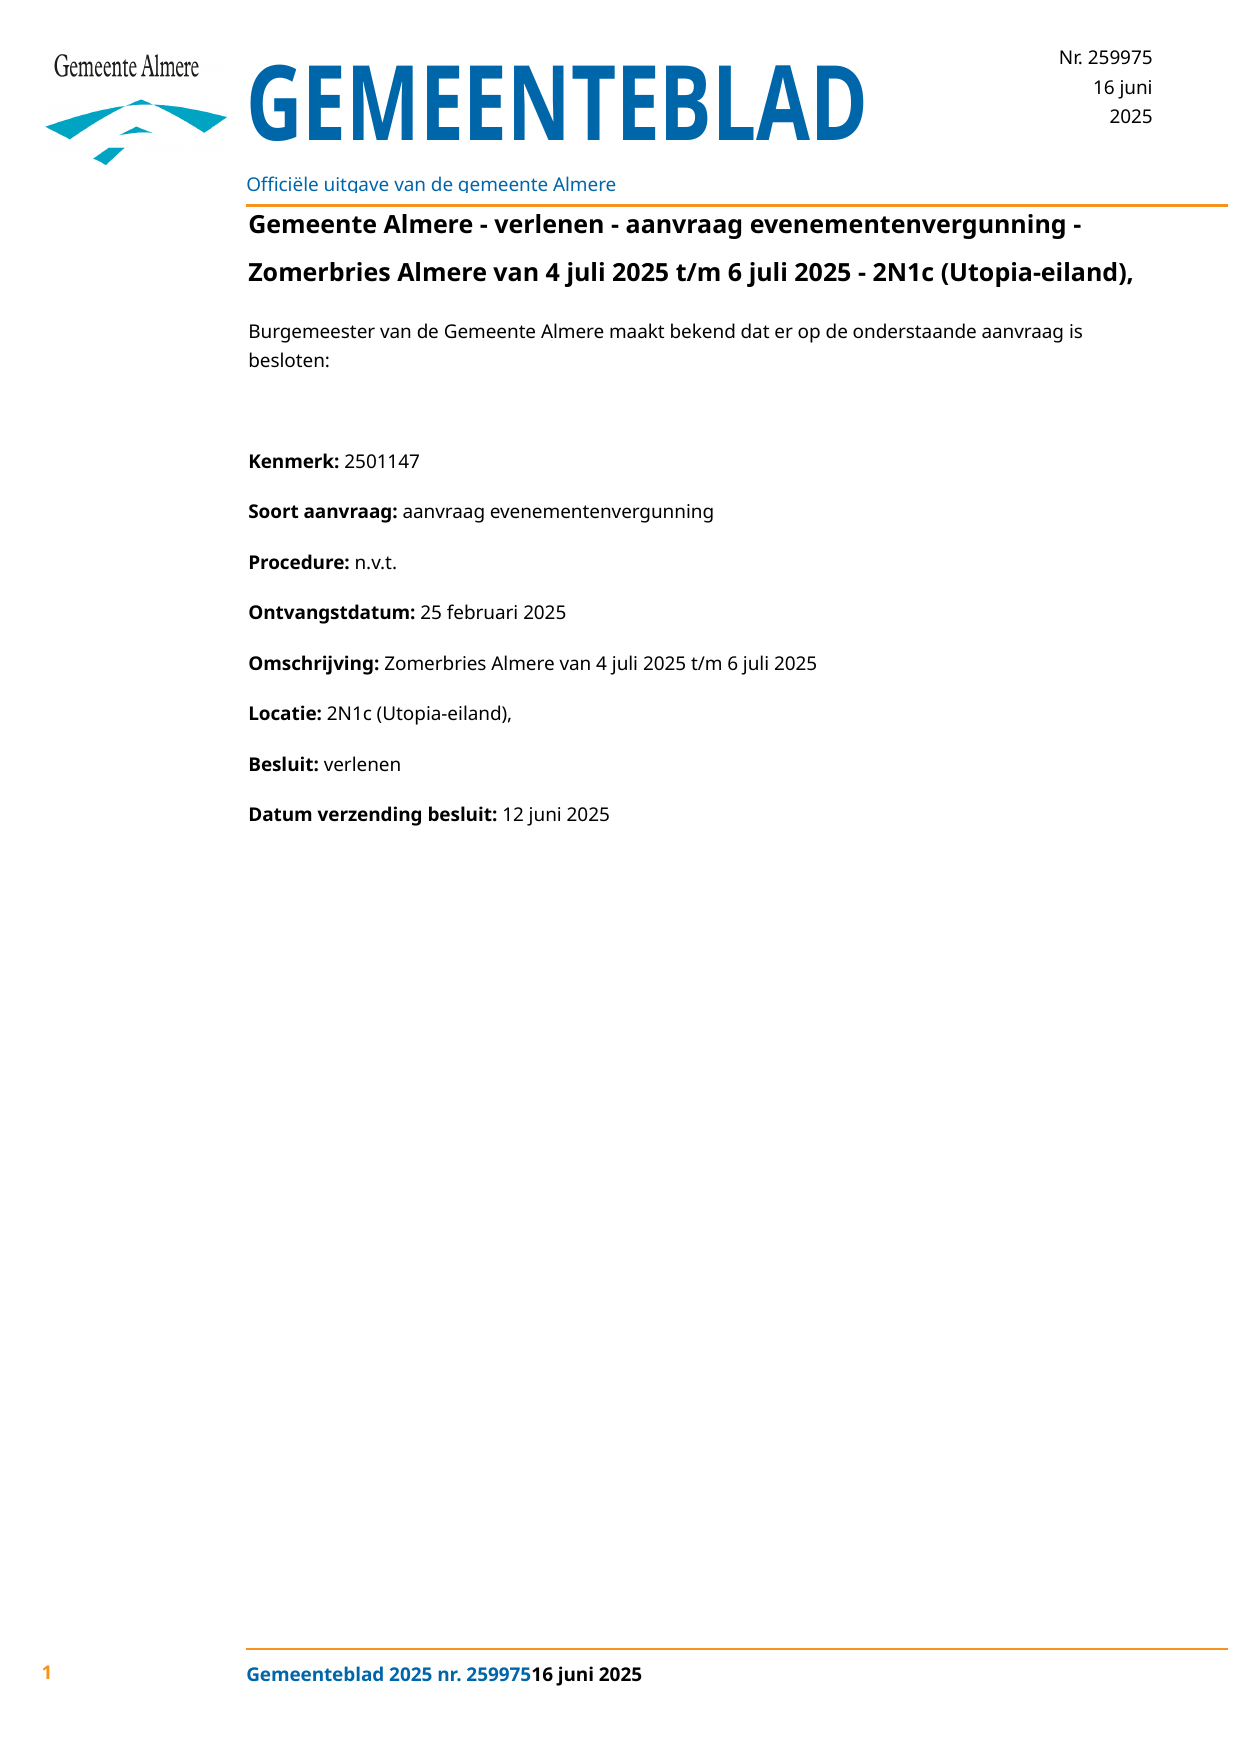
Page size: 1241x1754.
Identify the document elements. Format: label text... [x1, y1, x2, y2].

text Ontvangstdatum: 25 februari 2025 [248, 599, 1152, 625]
text Locatie: 2N1c (Utopia-eiland), [248, 700, 1152, 726]
picture [41, 47, 231, 172]
text Besluit: verlenen [248, 751, 1152, 777]
text Burgemeester van de Gemeente Almere maakt bekend dat er op de onderstaande aanvraag is besloten: [248, 318, 1152, 373]
text Procedure: n.v.t. [248, 549, 1152, 575]
text Omschrijving: Zomerbries Almere van 4 juli 2025 t/m 6 juli 2025 [248, 650, 1152, 676]
text Kenmerk: 2501147 [248, 448, 1152, 474]
text Gemeente Almere - verlenen - aanvraag evenementenvergunning - Zomerbries Almere van 4 juli 2025 t/m 6 juli 2025 - 2N1c (Utopia-eiland), [248, 207, 1152, 288]
text Soort aanvraag: aanvraag evenementenvergunning [248, 499, 1152, 524]
text Datum verzending besluit: 12 juni 2025 [248, 801, 1152, 827]
